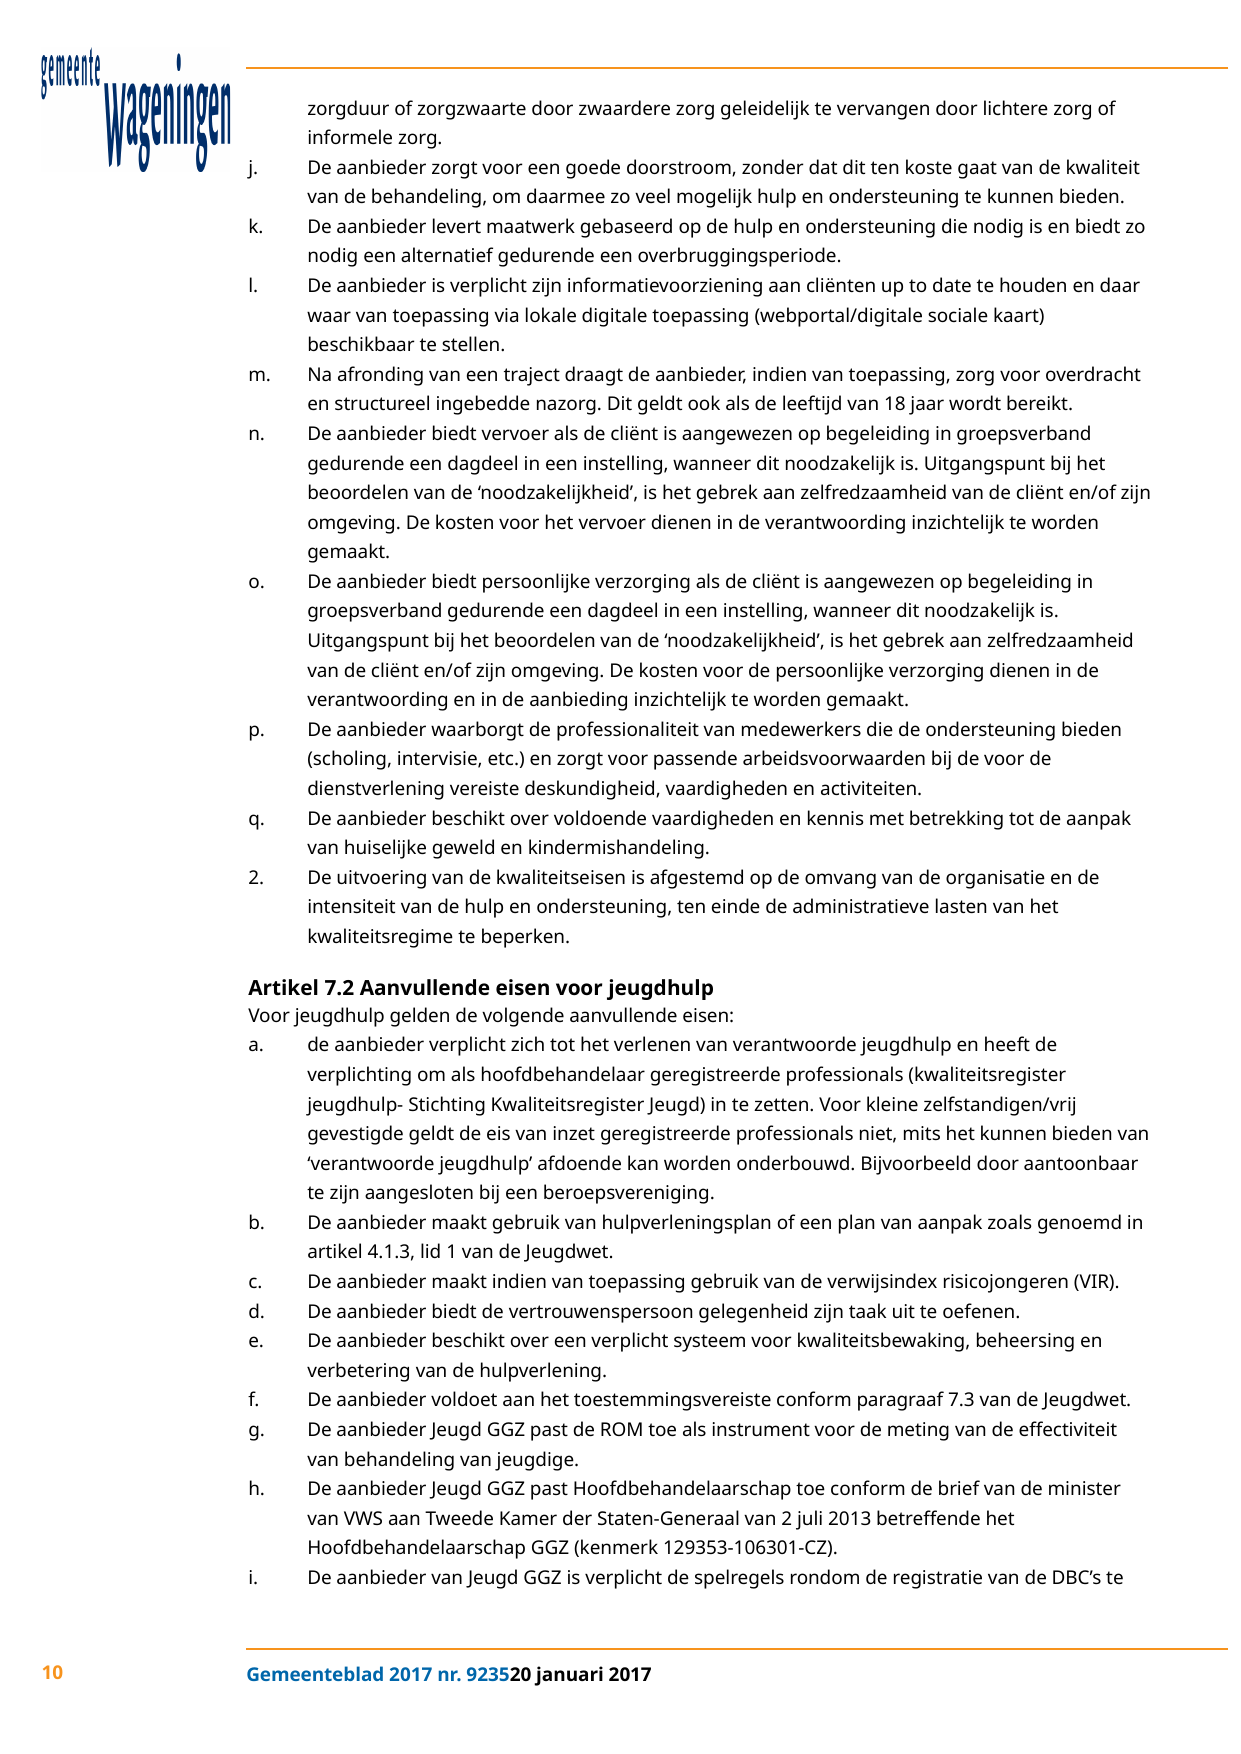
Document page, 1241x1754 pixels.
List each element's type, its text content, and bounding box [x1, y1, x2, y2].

list De aanbieder Jeugd GGZ past Hoofdbehandelaarschap toe conform de brief van de minister van VWS aan Tweede Kamer der Staten-Generaal van 2 juli 2013 betreffende het Hoofdbehandelaarschap GGZ (kenmerk 129353-106301-CZ). [248, 1475, 1152, 1560]
list De aanbieder Jeugd GGZ past de ROM toe als instrument voor de meting van de effectiviteit van behandeling van jeugdige. [248, 1416, 1152, 1471]
list De aanbieder van Jeugd GGZ is verplicht de spelregels rondom de registratie van de DBC’s te [248, 1564, 1152, 1590]
list De aanbieder maakt indien van toepassing gebruik van de verwijsindex risicojongeren (VIR). [248, 1268, 1152, 1294]
list zorgduur of zorgzwaarte door zwaardere zorg geleidelijk te vervangen door lichtere zorg of informele zorg. [248, 95, 1152, 150]
list De aanbieder biedt de vertrouwenspersoon gelegenheid zijn taak uit te oefenen. [248, 1298, 1152, 1323]
list De aanbieder voldoet aan het toestemmingsvereiste conform paragraaf 7.3 van de Jeugdwet. [248, 1387, 1152, 1412]
list De aanbieder beschikt over een verplicht systeem voor kwaliteitsbewaking, beheersing en verbetering van de hulpverlening. [248, 1327, 1152, 1383]
picture [41, 47, 231, 172]
list De aanbieder beschikt over voldoende vaardigheden en kennis met betrekking tot de aanpak van huiselijke geweld en kindermishandeling. [248, 805, 1152, 860]
text Artikel 7.2 Aanvullende eisen voor jeugdhulp [248, 973, 1152, 1002]
list De aanbieder maakt gebruik van hulpverleningsplan of een plan van aanpak zoals genoemd in artikel 4.1.3, lid 1 van de Jeugdwet. [248, 1209, 1152, 1264]
list De aanbieder levert maatwerk gebaseerd op de hulp en ondersteuning die nodig is en biedt zo nodig een alternatief gedurende een overbruggingsperiode. [248, 213, 1152, 268]
list De aanbieder waarborgt de professionaliteit van medewerkers die de ondersteuning bieden (scholing, intervisie, etc.) en zorgt voor passende arbeidsvoorwaarden bij de voor de dienstverlening vereiste deskundigheid, vaardigheden en activiteiten. [248, 716, 1152, 801]
list De aanbieder is verplicht zijn informatievoorziening aan cliënten up to date te houden en daar waar van toepassing via lokale digitale toepassing (webportal/digitale sociale kaart) beschikbaar te stellen. [248, 272, 1152, 357]
list de aanbieder verplicht zich tot het verlenen van verantwoorde jeugdhulp en heeft de verplichting om als hoofdbehandelaar geregistreerde professionals (kwaliteitsregister jeugdhulp- Stichting Kwaliteitsregister Jeugd) in te zetten. Voor kleine zelfstandigen/vrij gevestigde geldt de eis van inzet geregistreerde professionals niet, mits het kunnen bieden van ‘verantwoorde jeugdhulp’ afdoende kan worden onderbouwd. Bijvoorbeeld door aantoonbaar te zijn aangesloten bij een beroepsvereniging. [248, 1032, 1152, 1205]
text Voor jeugdhulp gelden de volgende aanvullende eisen: [248, 1002, 1152, 1028]
list De aanbieder biedt vervoer als de cliënt is aangewezen op begeleiding in groepsverband gedurende een dagdeel in een instelling, wanneer dit noodzakelijk is. Uitgangspunt bij het beoordelen van de ‘noodzakelijkheid’, is het gebrek aan zelfredzaamheid van de cliënt en/of zijn omgeving. De kosten voor het vervoer dienen in de verantwoording inzichtelijk te worden gemaakt. [248, 420, 1152, 564]
list Na afronding van een traject draagt de aanbieder, indien van toepassing, zorg voor overdracht en structureel ingebedde nazorg. Dit geldt ook als de leeftijd van 18 jaar wordt bereikt. [248, 361, 1152, 416]
list De uitvoering van de kwaliteitseisen is afgestemd op de omvang van de organisatie en de intensiteit van de hulp en ondersteuning, ten einde de administratieve lasten van het kwaliteitsregime te beperken. [248, 864, 1152, 949]
list De aanbieder zorgt voor een goede doorstroom, zonder dat dit ten koste gaat van de kwaliteit van de behandeling, om daarmee zo veel mogelijk hulp en ondersteuning te kunnen bieden. [248, 154, 1152, 209]
list De aanbieder biedt persoonlijke verzorging als de cliënt is aangewezen op begeleiding in groepsverband gedurende een dagdeel in een instelling, wanneer dit noodzakelijk is. Uitgangspunt bij het beoordelen van de ‘noodzakelijkheid’, is het gebrek aan zelfredzaamheid van de cliënt en/of zijn omgeving. De kosten voor de persoonlijke verzorging dienen in de verantwoording en in de aanbieding inzichtelijk te worden gemaakt. [248, 568, 1152, 712]
